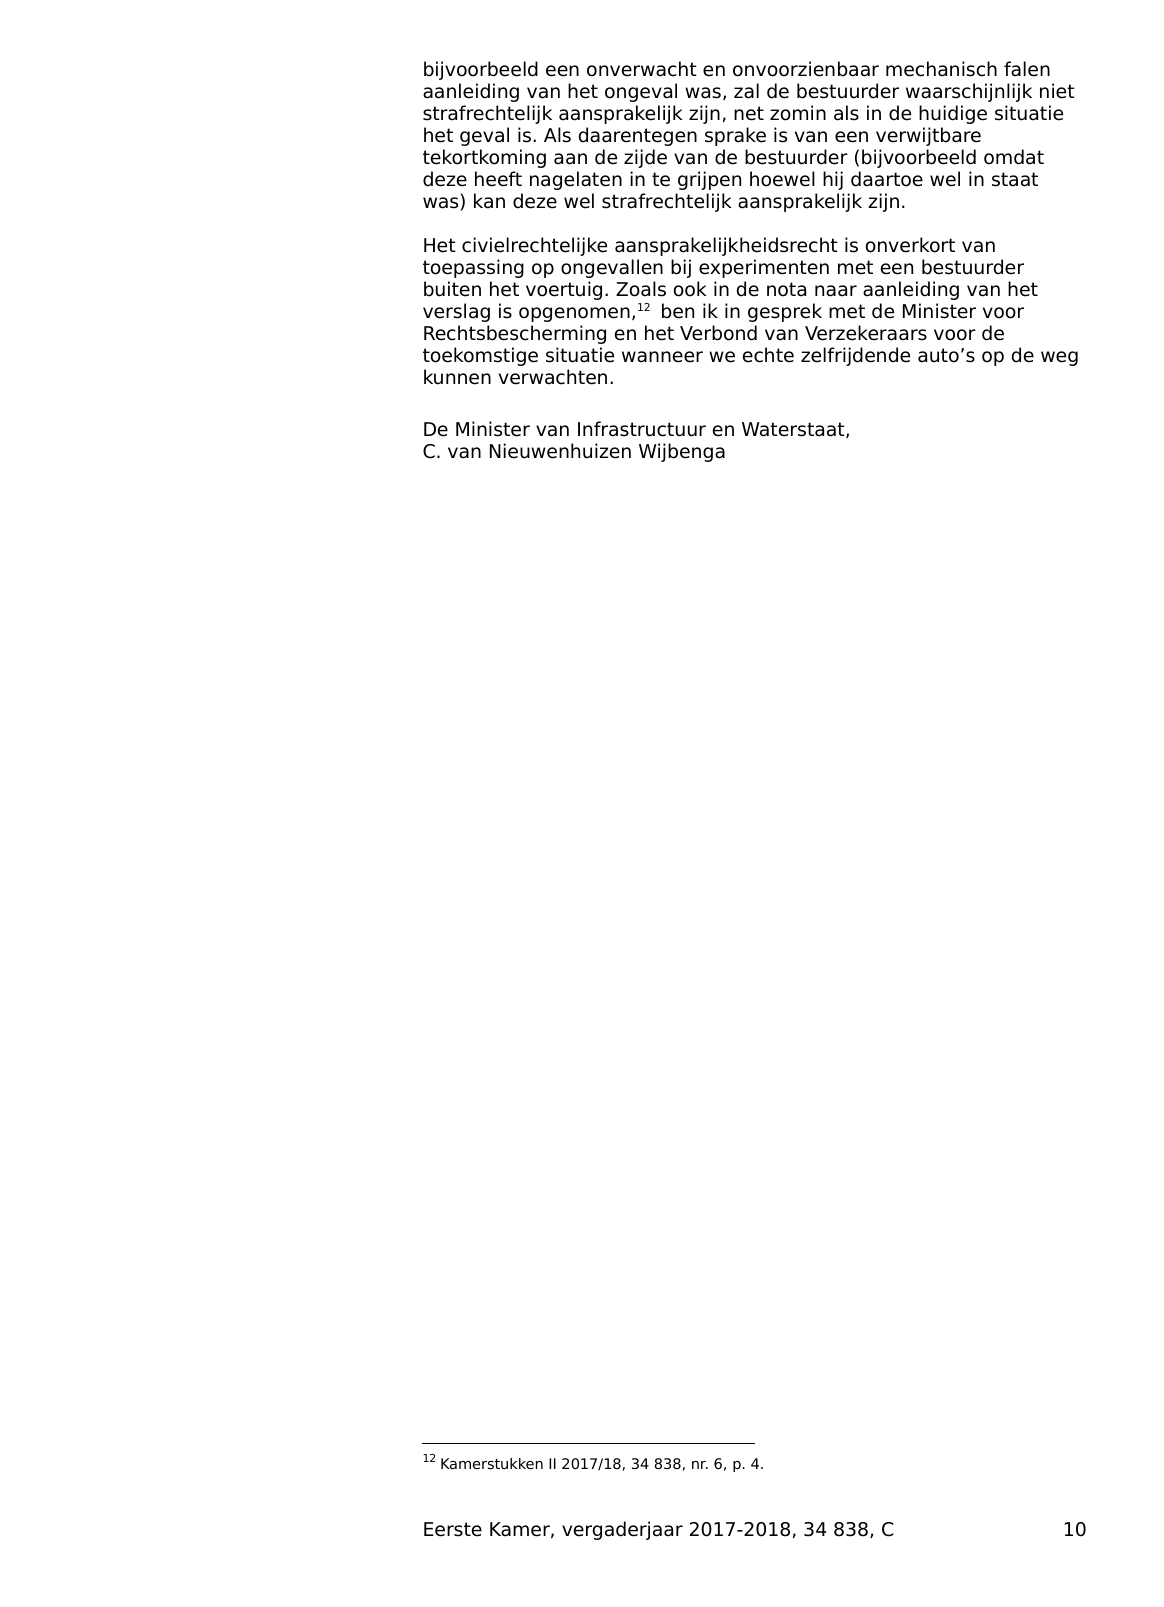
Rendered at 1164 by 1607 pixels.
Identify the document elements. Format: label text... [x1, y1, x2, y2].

text De Minister van Infrastructuur en Waterstaat, C. van Nieuwenhuizen Wijbenga [422, 419, 1087, 463]
text Kamerstukken II 2017/18, 34 838, nr. 6, p. 4. [422, 1452, 1087, 1474]
text bijvoorbeeld een onverwacht en onvoorzienbaar mechanisch falen aanleiding van het ongeval was, zal de bestuurder waarschijnlijk niet strafrechtelijk aansprakelijk zijn, net zomin als in de huidige situatie het geval is. Als daarentegen sprake is van een verwijtbare tekortkoming aan de zijde van de bestuurder (bijvoorbeeld omdat deze heeft nagelaten in te grijpen hoewel hij daartoe wel in staat was) kan deze wel strafrechtelijk aansprakelijk zijn. [422, 59, 1087, 213]
text Het civielrechtelijke aansprakelijkheidsrecht is onverkort van toepassing op ongevallen bij experimenten met een bestuurder buiten het voertuig. Zoals ook in de nota naar aanleiding van het verslag is opgenomen, ben ik in gesprek met de Minister voor Rechtsbescherming en het Verbond van Verzekeraars voor de toekomstige situatie wanneer we echte zelfrijdende auto’s op de weg kunnen verwachten. [422, 235, 1087, 389]
